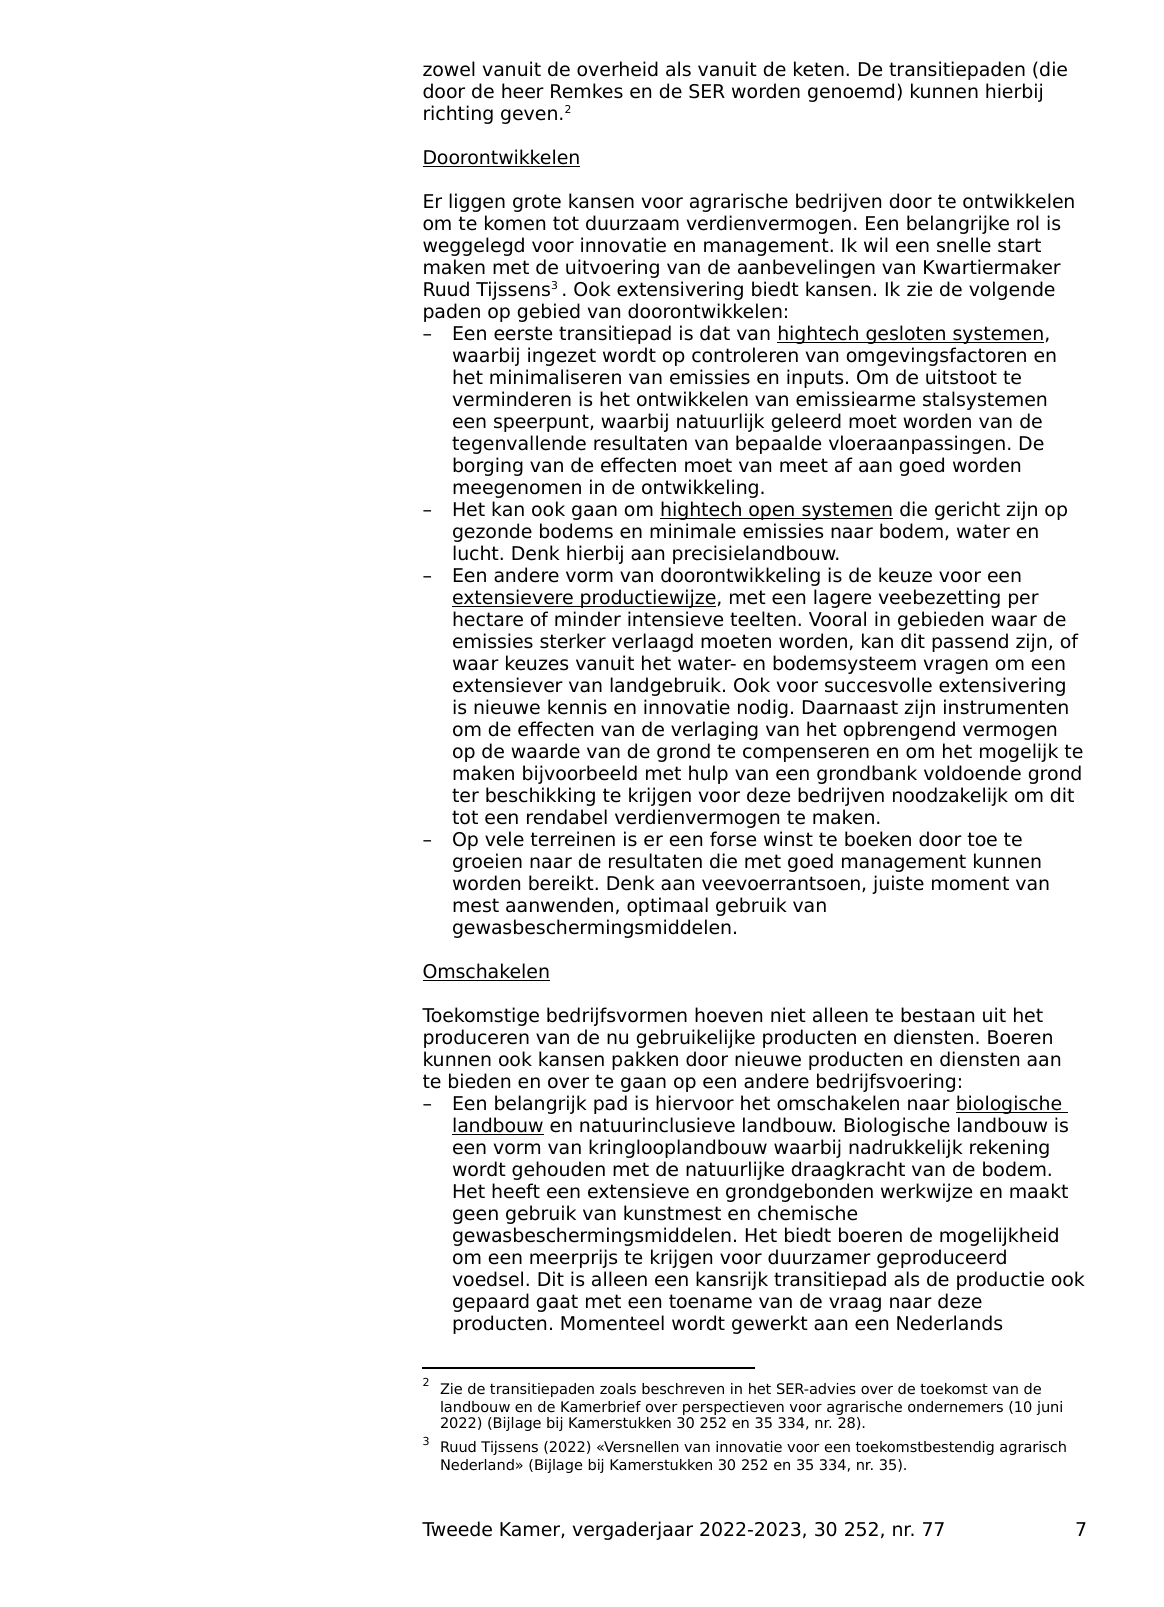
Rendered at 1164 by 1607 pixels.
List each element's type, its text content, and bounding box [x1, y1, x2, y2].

text – Het kan ook gaan om hightech open systemen die gericht zijn op gezonde bodems en minimale emissies naar bodem, water en lucht. Denk hierbij aan precisielandbouw. [422, 499, 1087, 565]
text – Een andere vorm van doorontwikkeling is de keuze voor een extensievere productiewijze, met een lagere veebezetting per hectare of minder intensieve teelten. Vooral in gebieden waar de emissies sterker verlaagd moeten worden, kan dit passend zijn, of waar keuzes vanuit het water- en bodemsysteem vragen om een extensiever van landgebruik. Ook voor succesvolle extensivering is nieuwe kennis en innovatie nodig. Daarnaast zijn instrumenten om de effecten van de verlaging van het opbrengend vermogen op de waarde van de grond te compenseren en om het mogelijk te maken bijvoorbeeld met hulp van een grondbank voldoende grond ter beschikking te krijgen voor deze bedrijven noodzakelijk om dit tot een rendabel verdienvermogen te maken. [422, 565, 1087, 829]
text Zie de transitiepaden zoals beschreven in het SER-advies over de toekomst van de landbouw en de Kamerbrief over perspectieven voor agrarische ondernemers (10 juni 2022) (Bijlage bij Kamerstukken 30 252 en 35 334, nr. 28). [422, 1377, 1087, 1432]
text – Een eerste transitiepad is dat van hightech gesloten systemen, waarbij ingezet wordt op controleren van omgevingsfactoren en het minimaliseren van emissies en inputs. Om de uitstoot te verminderen is het ontwikkelen van emissiearme stalsystemen een speerpunt, waarbij natuurlijk geleerd moet worden van de tegenvallende resultaten van bepaalde vloeraanpassingen. De borging van de effecten moet van meet af aan goed worden meegenomen in de ontwikkeling. [422, 323, 1087, 499]
text – Een belangrijk pad is hiervoor het omschakelen naar biologische landbouw en natuurinclusieve landbouw. Biologische landbouw is een vorm van kringlooplandbouw waarbij nadrukkelijk rekening wordt gehouden met de natuurlijke draagkracht van de bodem. Het heeft een extensieve en grondgebonden werkwijze en maakt geen gebruik van kunstmest en chemische gewasbeschermingsmiddelen. Het biedt boeren de mogelijkheid om een meerprijs te krijgen voor duurzamer geproduceerd voedsel. Dit is alleen een kansrijk transitiepad als de productie ook gepaard gaat met een toename van de vraag naar deze producten. Momenteel wordt gewerkt aan een Nederlands [422, 1093, 1087, 1335]
subtitle Omschakelen [422, 961, 1087, 983]
text Ruud Tijssens (2022) «Versnellen van innovatie voor een toekomstbestendig agrarisch Nederland» (Bijlage bij Kamerstukken 30 252 en 35 334, nr. 35). [422, 1435, 1087, 1474]
text Toekomstige bedrijfsvormen hoeven niet alleen te bestaan uit het produceren van de nu gebruikelijke producten en diensten. Boeren kunnen ook kansen pakken door nieuwe producten en diensten aan te bieden en over te gaan op een andere bedrijfsvoering: [422, 1005, 1087, 1093]
text Er liggen grote kansen voor agrarische bedrijven door te ontwikkelen om te komen tot duurzaam verdienvermogen. Een belangrijke rol is weggelegd voor innovatie en management. Ik wil een snelle start maken met de uitvoering van de aanbevelingen van Kwartiermaker Ruud Tijssens. Ook extensivering biedt kansen. Ik zie de volgende paden op gebied van doorontwikkelen: [422, 191, 1087, 323]
text zowel vanuit de overheid als vanuit de keten. De transitiepaden (die door de heer Remkes en de SER worden genoemd) kunnen hierbij richting geven. [422, 59, 1087, 125]
subtitle Doorontwikkelen [422, 147, 1087, 169]
text – Op vele terreinen is er een forse winst te boeken door toe te groeien naar de resultaten die met goed management kunnen worden bereikt. Denk aan veevoerrantsoen, juiste moment van mest aanwenden, optimaal gebruik van gewasbeschermingsmiddelen. [422, 829, 1087, 939]
